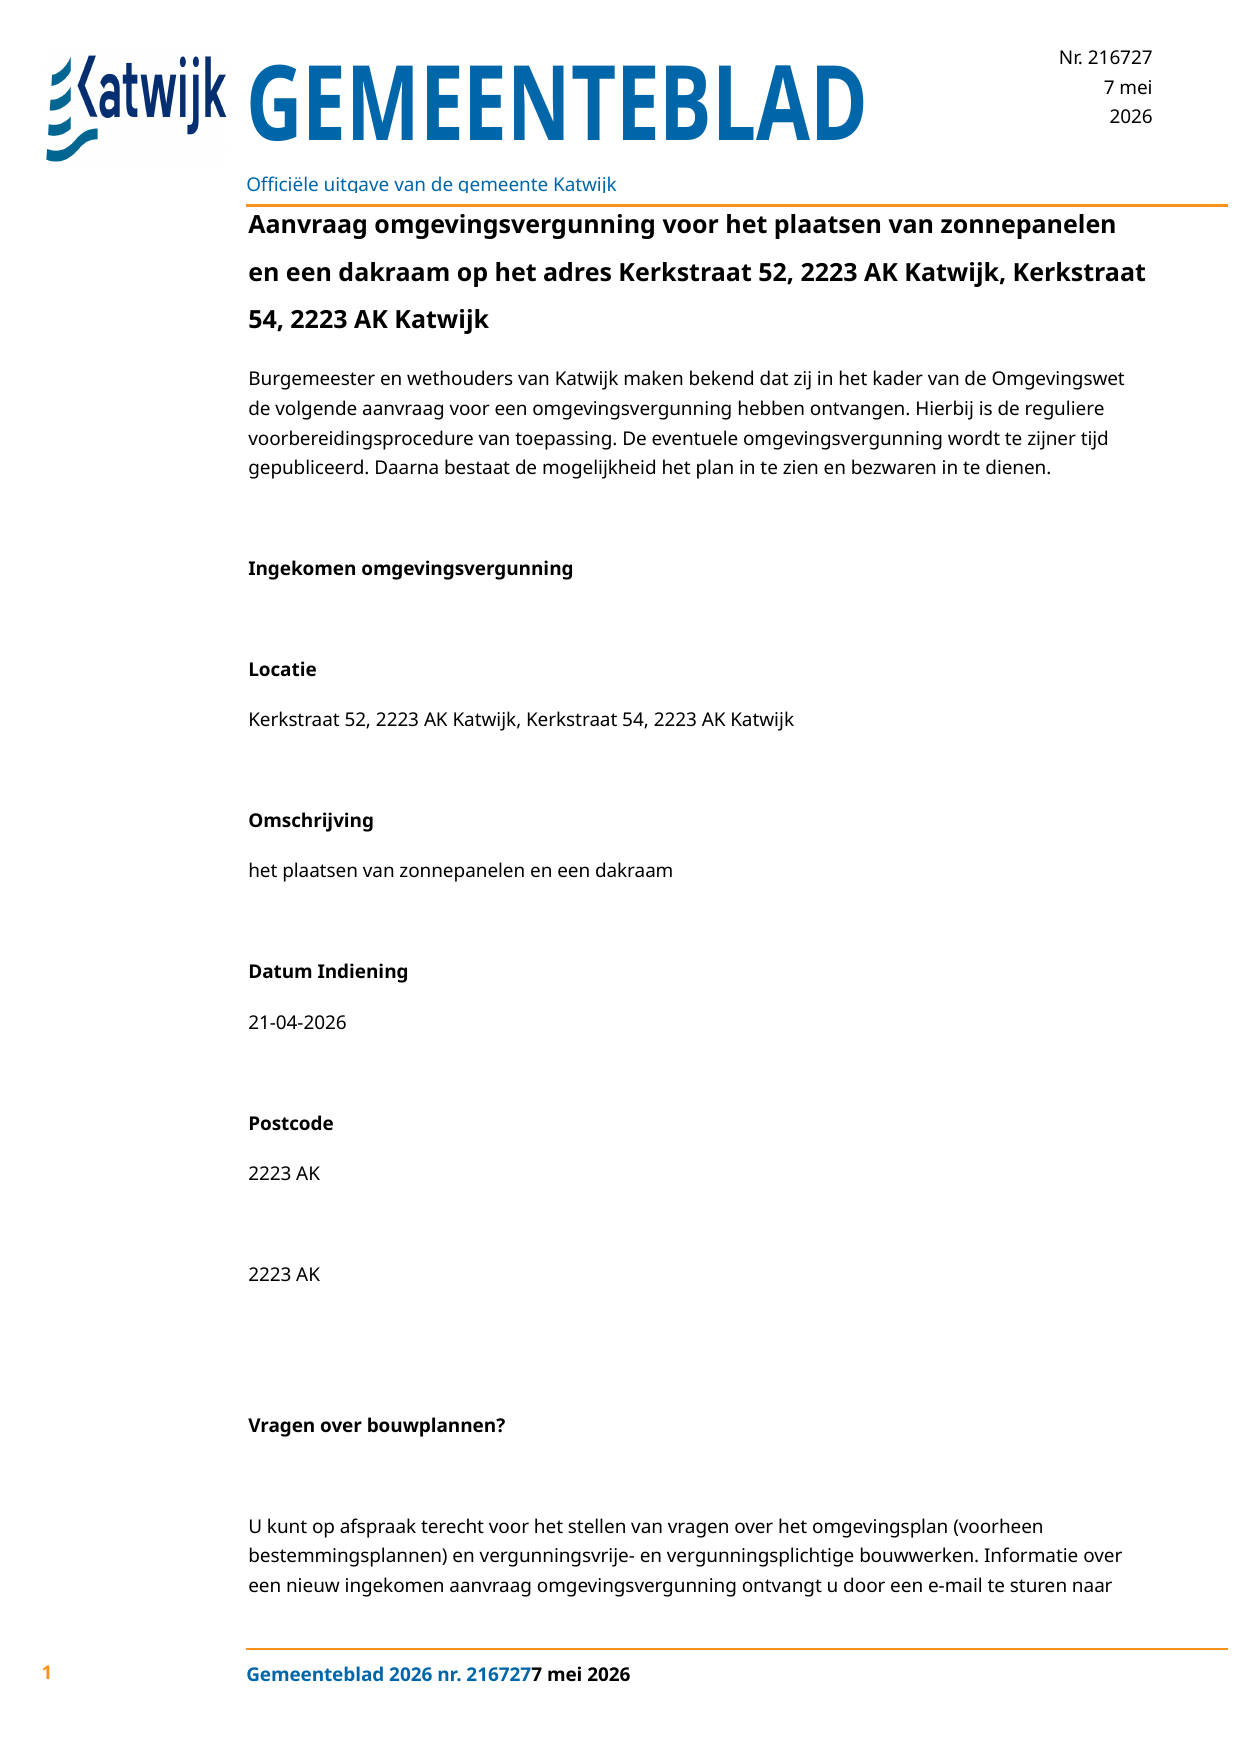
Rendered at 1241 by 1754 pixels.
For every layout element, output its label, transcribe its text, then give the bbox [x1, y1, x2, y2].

text Postcode [248, 1110, 1152, 1135]
text Datum Indiening [248, 958, 1152, 984]
text Vragen over bouwplannen? [248, 1412, 1152, 1438]
text 2223 AK [248, 1160, 1152, 1186]
text Locatie [248, 656, 1152, 682]
text het plaatsen van zonnepanelen en een dakraam [248, 858, 1152, 883]
text 21-04-2026 [248, 1009, 1152, 1034]
picture [41, 47, 231, 172]
text Ingekomen omgevingsvergunning [248, 555, 1152, 581]
text Burgemeester en wethouders van Katwijk maken bekend dat zij in het kader van de Omgevingswet de volgende aanvraag voor een omgevingsvergunning hebben ontvangen. Hierbij is de reguliere voorbereidingsprocedure van toepassing. De eventuele omgevingsvergunning wordt te zijner tijd gepubliceerd. Daarna bestaat de mogelijkheid het plan in te zien en bezwaren in te dienen. [248, 366, 1152, 480]
text Aanvraag omgevingsvergunning voor het plaatsen van zonnepanelen en een dakraam op het adres Kerkstraat 52, 2223 AK Katwijk, Kerkstraat 54, 2223 AK Katwijk [248, 207, 1152, 336]
text U kunt op afspraak terecht voor het stellen van vragen over het omgevingsplan (voorheen bestemmingsplannen) en vergunningsvrije- en vergunningsplichtige bouwwerken. Informatie over een nieuw ingekomen aanvraag omgevingsvergunning ontvangt u door een e-mail te sturen naar [248, 1513, 1152, 1598]
text Omschrijving [248, 807, 1152, 833]
text 2223 AK [248, 1261, 1152, 1287]
text Kerkstraat 52, 2223 AK Katwijk, Kerkstraat 54, 2223 AK Katwijk [248, 706, 1152, 732]
